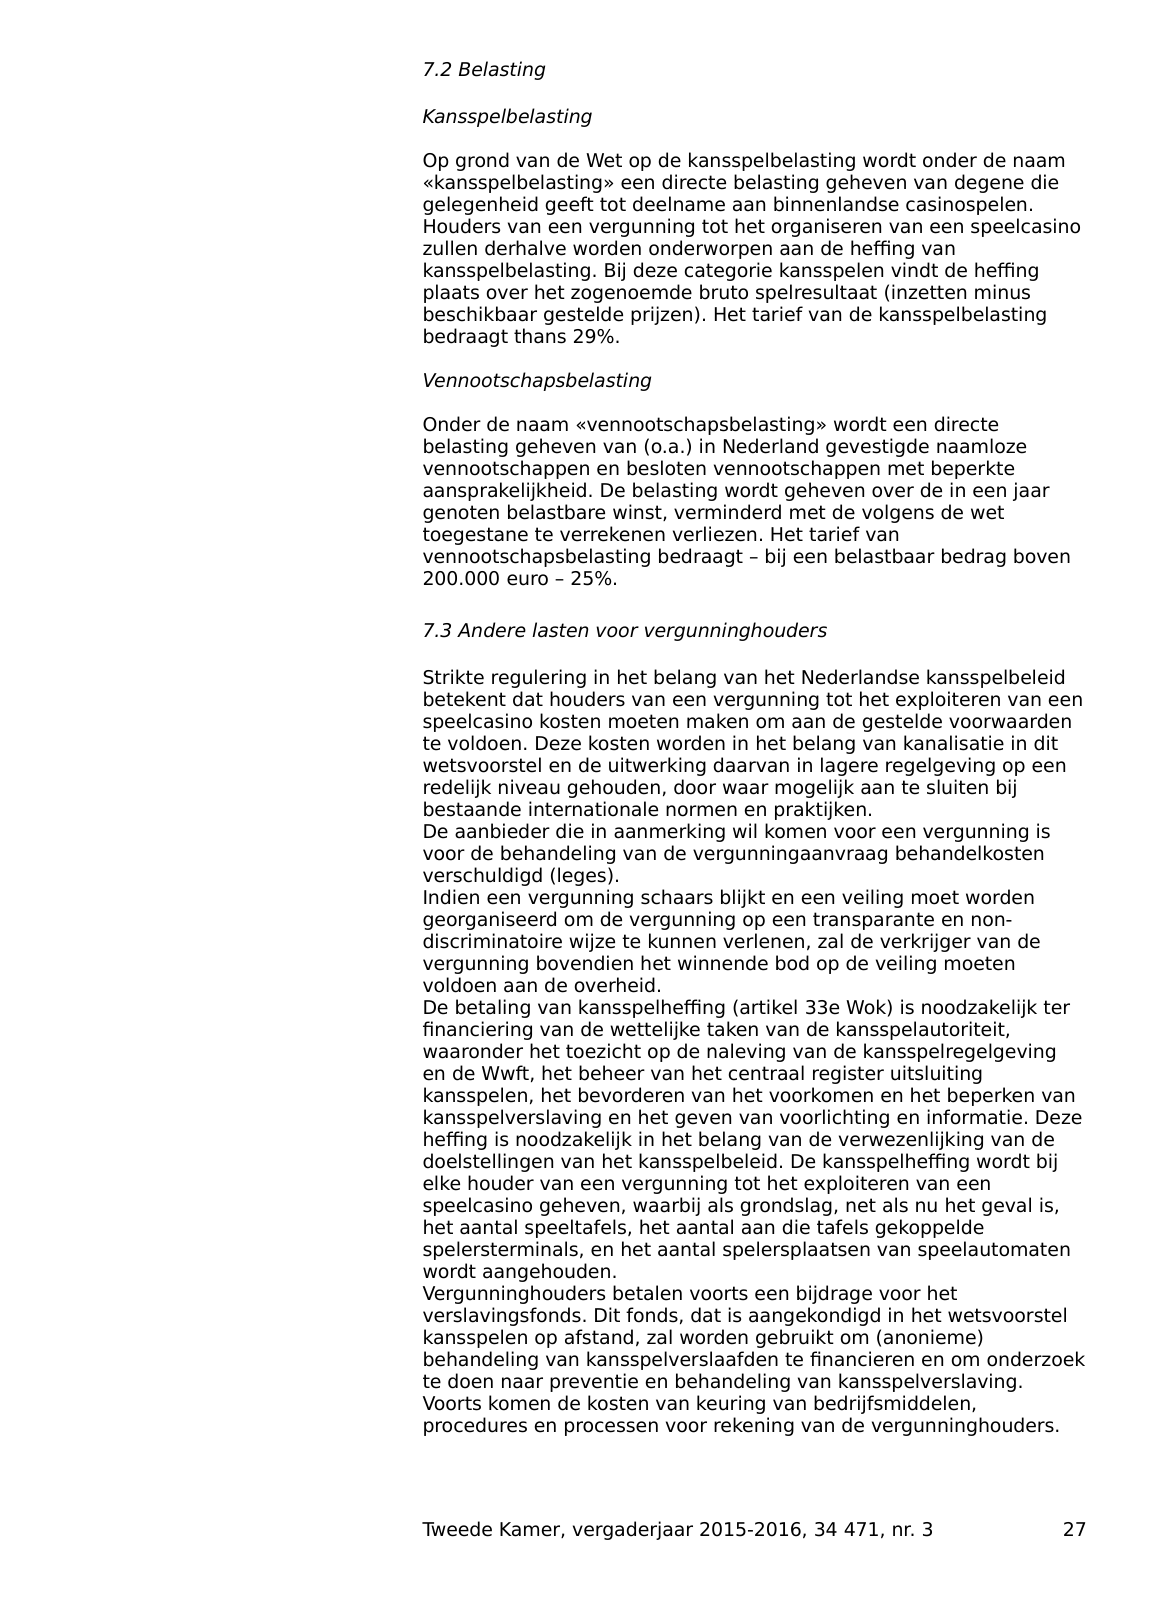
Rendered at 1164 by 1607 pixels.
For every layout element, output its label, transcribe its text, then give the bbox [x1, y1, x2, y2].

text De aanbieder die in aanmerking wil komen voor een vergunning is voor de behandeling van de vergunningaanvraag behandelkosten verschuldigd (leges). [422, 821, 1087, 887]
text De betaling van kansspelheffing (artikel 33e Wok) is noodzakelijk ter financiering van de wettelijke taken van de kansspelautoriteit, waaronder het toezicht op de naleving van de kansspelregelgeving en de Wwft, het beheer van het centraal register uitsluiting kansspelen, het bevorderen van het voorkomen en het beperken van kansspelverslaving en het geven van voorlichting en informatie. Deze heffing is noodzakelijk in het belang van de verwezenlijking van de doelstellingen van het kansspelbeleid. De kansspelheffing wordt bij elke houder van een vergunning tot het exploiteren van een speelcasino geheven, waarbij als grondslag, net als nu het geval is, het aantal speeltafels, het aantal aan die tafels gekoppelde spelersterminals, en het aantal spelersplaatsen van speelautomaten wordt aangehouden. [422, 997, 1087, 1283]
subtitle Vennootschapsbelasting [422, 370, 1087, 392]
text Onder de naam «vennootschapsbelasting» wordt een directe belasting geheven van (o.a.) in Nederland gevestigde naamloze vennootschappen en besloten vennootschappen met beperkte aansprakelijkheid. De belasting wordt geheven over de in een jaar genoten belastbare winst, verminderd met de volgens de wet toegestane te verrekenen verliezen. Het tarief van vennootschapsbelasting bedraagt – bij een belastbaar bedrag boven 200.000 euro – 25%. [422, 414, 1087, 590]
text Strikte regulering in het belang van het Nederlandse kansspelbeleid betekent dat houders van een vergunning tot het exploiteren van een speelcasino kosten moeten maken om aan de gestelde voorwaarden te voldoen. Deze kosten worden in het belang van kanalisatie in dit wetsvoorstel en de uitwerking daarvan in lagere regelgeving op een redelijk niveau gehouden, door waar mogelijk aan te sluiten bij bestaande internationale normen en praktijken. [422, 667, 1087, 821]
subtitle 7.2 Belasting [422, 59, 1087, 81]
text Indien een vergunning schaars blijkt en een veiling moet worden georganiseerd om de vergunning op een transparante en non-discriminatoire wijze te kunnen verlenen, zal de verkrijger van de vergunning bovendien het winnende bod op de veiling moeten voldoen aan de overheid. [422, 887, 1087, 997]
subtitle Kansspelbelasting [422, 106, 1087, 128]
text Op grond van de Wet op de kansspelbelasting wordt onder de naam «kansspelbelasting» een directe belasting geheven van degene die gelegenheid geeft tot deelname aan binnenlandse casinospelen. Houders van een vergunning tot het organiseren van een speelcasino zullen derhalve worden onderworpen aan de heffing van kansspelbelasting. Bij deze categorie kansspelen vindt de heffing plaats over het zogenoemde bruto spelresultaat (inzetten minus beschikbaar gestelde prijzen). Het tarief van de kansspelbelasting bedraagt thans 29%. [422, 150, 1087, 348]
text Vergunninghouders betalen voorts een bijdrage voor het verslavingsfonds. Dit fonds, dat is aangekondigd in het wetsvoorstel kansspelen op afstand, zal worden gebruikt om (anonieme) behandeling van kansspelverslaafden te financieren en om onderzoek te doen naar preventie en behandeling van kansspelverslaving. Voorts komen de kosten van keuring van bedrijfsmiddelen, procedures en processen voor rekening van de vergunninghouders. [422, 1283, 1087, 1436]
subtitle 7.3 Andere lasten voor vergunninghouders [422, 620, 1087, 642]
